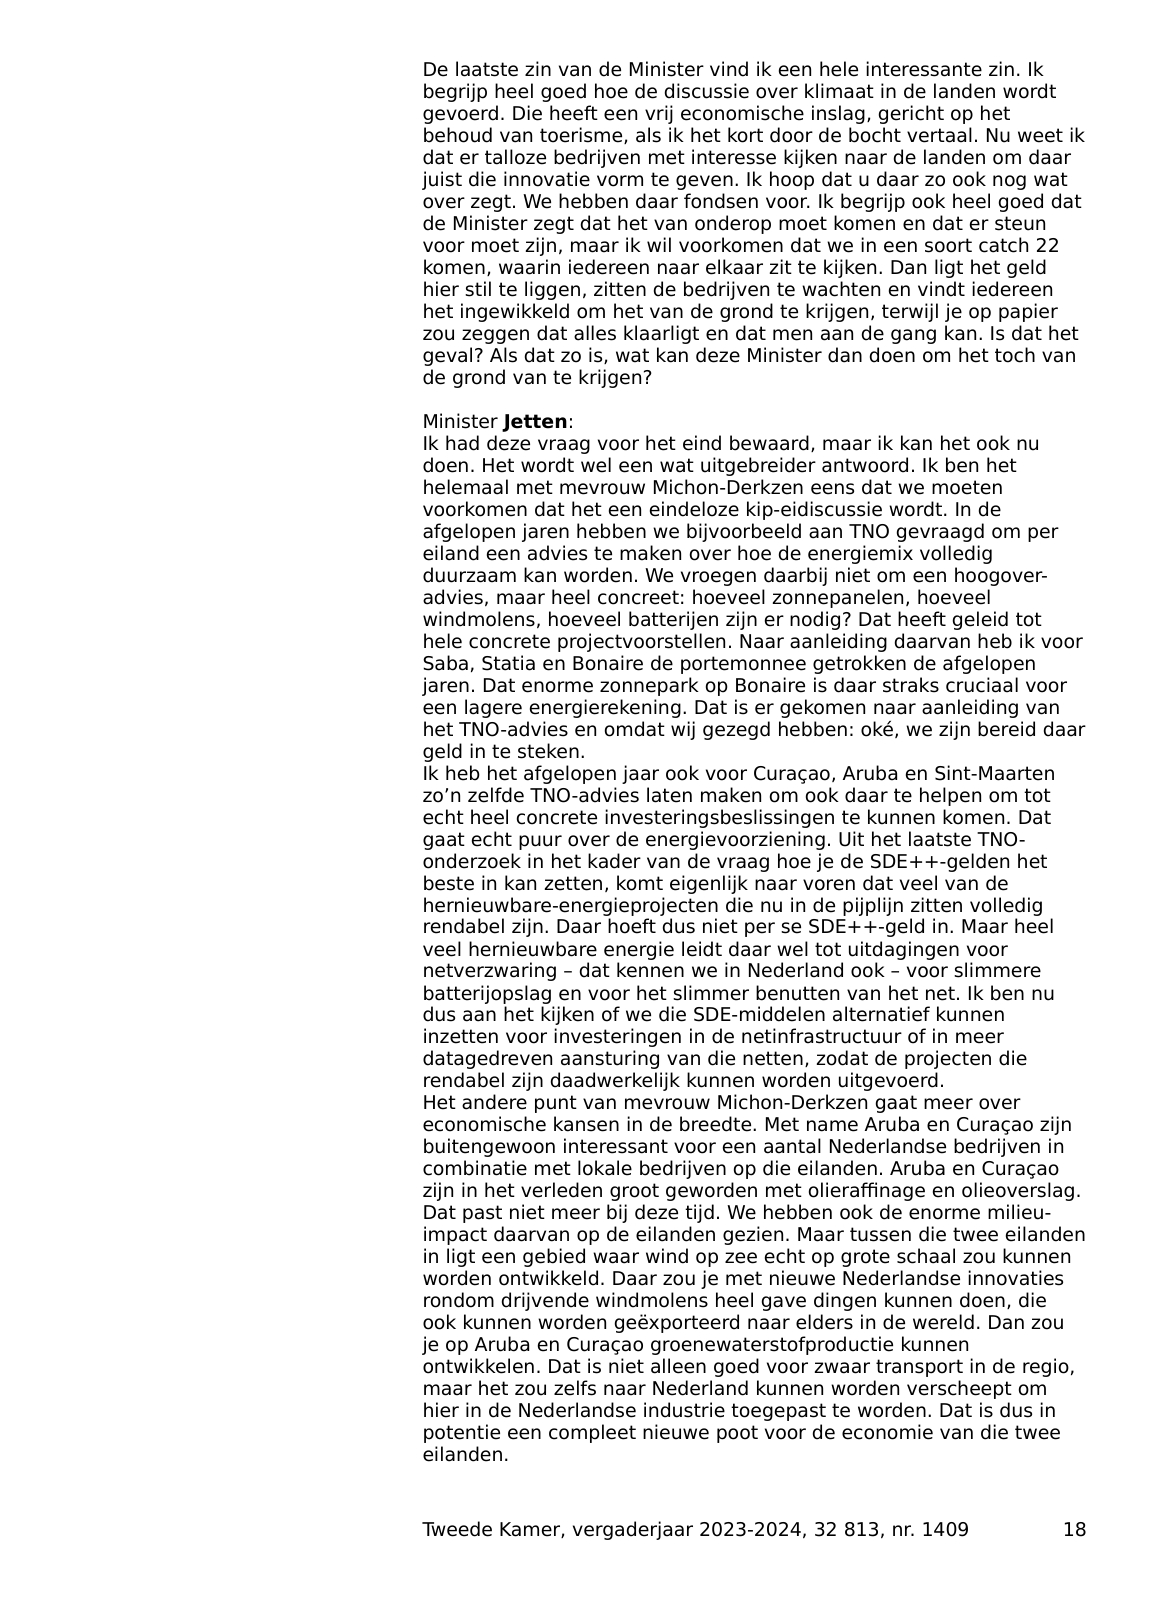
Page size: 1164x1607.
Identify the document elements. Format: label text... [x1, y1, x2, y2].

text Het andere punt van mevrouw Michon-Derkzen gaat meer over economische kansen in de breedte. Met name Aruba en Curaçao zijn buitengewoon interessant voor een aantal Nederlandse bedrijven in combinatie met lokale bedrijven op die eilanden. Aruba en Curaçao zijn in het verleden groot geworden met olieraffinage en olieoverslag. Dat past niet meer bij deze tijd. We hebben ook de enorme milieu-impact daarvan op de eilanden gezien. Maar tussen die twee eilanden in ligt een gebied waar wind op zee echt op grote schaal zou kunnen worden ontwikkeld. Daar zou je met nieuwe Nederlandse innovaties rondom drijvende windmolens heel gave dingen kunnen doen, die ook kunnen worden geëxporteerd naar elders in de wereld. Dan zou je op Aruba en Curaçao groenewaterstofproductie kunnen ontwikkelen. Dat is niet alleen goed voor zwaar transport in de regio, maar het zou zelfs naar Nederland kunnen worden verscheept om hier in de Nederlandse industrie toegepast te worden. Dat is dus in potentie een compleet nieuwe poot voor de economie van die twee eilanden. [422, 1092, 1087, 1466]
text Ik heb het afgelopen jaar ook voor Curaçao, Aruba en Sint-Maarten zo’n zelfde TNO-advies laten maken om ook daar te helpen om tot echt heel concrete investeringsbeslissingen te kunnen komen. Dat gaat echt puur over de energievoorziening. Uit het laatste TNO-onderzoek in het kader van de vraag hoe je de SDE++-gelden het beste in kan zetten, komt eigenlijk naar voren dat veel van de hernieuwbare-energieprojecten die nu in de pijplijn zitten volledig rendabel zijn. Daar hoeft dus niet per se SDE++-geld in. Maar heel veel hernieuwbare energie leidt daar wel tot uitdagingen voor netverzwaring – dat kennen we in Nederland ook – voor slimmere batterijopslag en voor het slimmer benutten van het net. Ik ben nu dus aan het kijken of we die SDE-middelen alternatief kunnen inzetten voor investeringen in de netinfrastructuur of in meer datagedreven aansturing van die netten, zodat de projecten die rendabel zijn daadwerkelijk kunnen worden uitgevoerd. [422, 763, 1087, 1092]
text De laatste zin van de Minister vind ik een hele interessante zin. Ik begrijp heel goed hoe de discussie over klimaat in de landen wordt gevoerd. Die heeft een vrij economische inslag, gericht op het behoud van toerisme, als ik het kort door de bocht vertaal. Nu weet ik dat er talloze bedrijven met interesse kijken naar de landen om daar juist die innovatie vorm te geven. Ik hoop dat u daar zo ook nog wat over zegt. We hebben daar fondsen voor. Ik begrijp ook heel goed dat de Minister zegt dat het van onderop moet komen en dat er steun voor moet zijn, maar ik wil voorkomen dat we in een soort catch 22 komen, waarin iedereen naar elkaar zit te kijken. Dan ligt het geld hier stil te liggen, zitten de bedrijven te wachten en vindt iedereen het ingewikkeld om het van de grond te krijgen, terwijl je op papier zou zeggen dat alles klaarligt en dat men aan de gang kan. Is dat het geval? Als dat zo is, wat kan deze Minister dan doen om het toch van de grond van te krijgen? [422, 59, 1087, 389]
text Ik had deze vraag voor het eind bewaard, maar ik kan het ook nu doen. Het wordt wel een wat uitgebreider antwoord. Ik ben het helemaal met mevrouw Michon-Derkzen eens dat we moeten voorkomen dat het een eindeloze kip-eidiscussie wordt. In de afgelopen jaren hebben we bijvoorbeeld aan TNO gevraagd om per eiland een advies te maken over hoe de energiemix volledig duurzaam kan worden. We vroegen daarbij niet om een hoogover-advies, maar heel concreet: hoeveel zonnepanelen, hoeveel windmolens, hoeveel batterijen zijn er nodig? Dat heeft geleid tot hele concrete projectvoorstellen. Naar aanleiding daarvan heb ik voor Saba, Statia en Bonaire de portemonnee getrokken de afgelopen jaren. Dat enorme zonnepark op Bonaire is daar straks cruciaal voor een lagere energierekening. Dat is er gekomen naar aanleiding van het TNO-advies en omdat wij gezegd hebben: oké, we zijn bereid daar geld in te steken. [422, 433, 1087, 763]
text Minister Jetten: [422, 411, 1087, 433]
